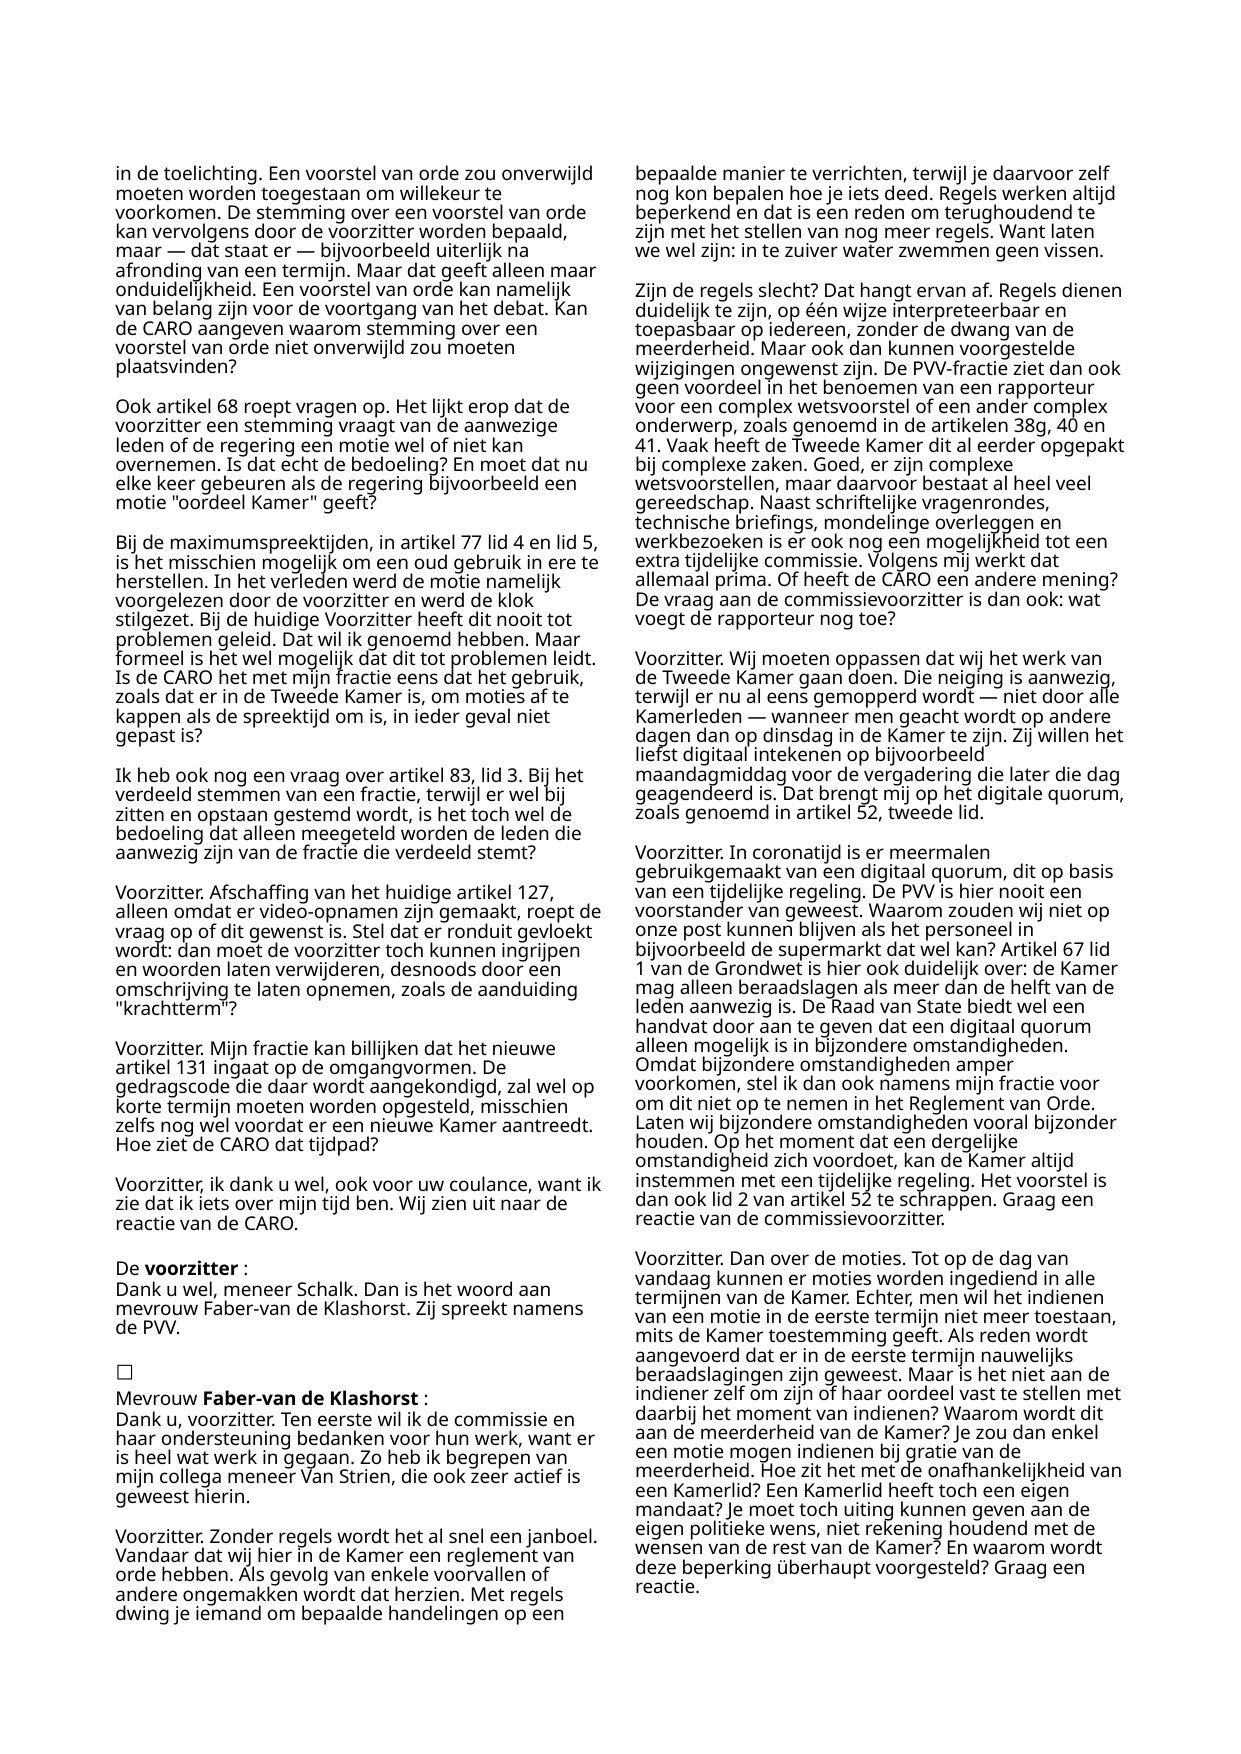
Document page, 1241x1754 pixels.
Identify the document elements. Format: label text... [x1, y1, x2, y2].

text ⬜ [115, 1359, 605, 1385]
text Ook artikel 68 roept vragen op. Het lijkt erop dat de voorzitter een stemming vraagt van de aanwezige leden of de regering een motie wel of niet kan overnemen. Is dat echt de bedoeling? En moet dat nu elke keer gebeuren als de regering bijvoorbeeld een motie "oordeel Kamer" geeft? [115, 398, 605, 514]
text in de toelichting. Een voorstel van orde zou onverwijld moeten worden toegestaan om willekeur te voorkomen. De stemming over een voorstel van orde kan vervolgens door de voorzitter worden bepaald, maar — dat staat er — bijvoorbeeld uiterlijk na afronding van een termijn. Maar dat geeft alleen maar onduidelijkheid. Een voorstel van orde kan namelijk van belang zijn voor de voortgang van het debat. Kan de CARO aangeven waarom stemming over een voorstel van orde niet onverwijld zou moeten plaatsvinden? [115, 165, 605, 377]
text Voorzitter. Wij moeten oppassen dat wij het werk van de Tweede Kamer gaan doen. Die neiging is aanwezig, terwijl er nu al eens gemopperd wordt — niet door alle Kamerleden — wanneer men geacht wordt op andere dagen dan op dinsdag in de Kamer te zijn. Zij willen het liefst digitaal intekenen op bijvoorbeeld maandagmiddag voor de vergadering die later die dag geagendeerd is. Dat brengt mij op het digitale quorum, zoals genoemd in artikel 52, tweede lid. [635, 650, 1125, 823]
text Voorzitter. Dan over de moties. Tot op de dag van vandaag kunnen er moties worden ingediend in alle termijnen van de Kamer. Echter, men wil het indienen van een motie in de eerste termijn niet meer toestaan, mits de Kamer toestemming geeft. Als reden wordt aangevoerd dat er in de eerste termijn nauwelijks beraadslagingen zijn geweest. Maar is het niet aan de indiener zelf om zijn of haar oordeel vast te stellen met daarbij het moment van indienen? Waarom wordt dit aan de meerderheid van de Kamer? Je zou dan enkel een motie mogen indienen bij gratie van de meerderheid. Hoe zit het met de onafhankelijkheid van een Kamerlid? Een Kamerlid heeft toch een eigen mandaat? Je moet toch uiting kunnen geven aan de eigen politieke wens, niet rekening houdend met de wensen van de rest van de Kamer? En waarom wordt deze beperking überhaupt voorgesteld? Graag een reactie. [635, 1250, 1125, 1597]
text Dank u wel, meneer Schalk. Dan is het woord aan mevrouw Faber-van de Klashorst. Zij spreekt namens de PVV. [115, 1281, 605, 1338]
text De voorzitter : [115, 1255, 605, 1281]
text Bij de maximumspreektijden, in artikel 77 lid 4 en lid 5, is het misschien mogelijk om een oud gebruik in ere te herstellen. In het verleden werd de motie namelijk voorgelezen door de voorzitter en werd de klok stilgezet. Bij de huidige Voorzitter heeft dit nooit tot problemen geleid. Dat wil ik genoemd hebben. Maar formeel is het wel mogelijk dat dit tot problemen leidt. Is de CARO het met mijn fractie eens dat het gebruik, zoals dat er in de Tweede Kamer is, om moties af te kappen als de spreektijd om is, in ieder geval niet gepast is? [115, 534, 605, 746]
text Ik heb ook nog een vraag over artikel 83, lid 3. Bij het verdeeld stemmen van een fractie, terwijl er wel bij zitten en opstaan gestemd wordt, is het toch wel de bedoeling dat alleen meegeteld worden de leden die aanwezig zijn van de fractie die verdeeld stemt? [115, 767, 605, 863]
text Voorzitter. Mijn fractie kan billijken dat het nieuwe artikel 131 ingaat op de omgangvormen. De gedragscode die daar wordt aangekondigd, zal wel op korte termijn moeten worden opgesteld, misschien zelfs nog wel voordat er een nieuwe Kamer aantreedt. Hoe ziet de CARO dat tijdpad? [115, 1040, 605, 1155]
text Voorzitter. Zonder regels wordt het al snel een janboel. Vandaar dat wij hier in de Kamer een reglement van orde hebben. Als gevolg van enkele voorvallen of andere ongemakken wordt dat herzien. Met regels dwing je iemand om bepaalde handelingen op een [115, 1528, 605, 1624]
text bepaalde manier te verrichten, terwijl je daarvoor zelf nog kon bepalen hoe je iets deed. Regels werken altijd beperkend en dat is een reden om terughoudend te zijn met het stellen van nog meer regels. Want laten we wel zijn: in te zuiver water zwemmen geen vissen. [635, 165, 1125, 262]
text Voorzitter. Afschaffing van het huidige artikel 127, alleen omdat er video-opnamen zijn gemaakt, roept de vraag op of dit gewenst is. Stel dat er ronduit gevloekt wordt: dan moet de voorzitter toch kunnen ingrijpen en woorden laten verwijderen, desnoods door een omschrijving te laten opnemen, zoals de aanduiding "krachtterm"? [115, 884, 605, 1019]
text Voorzitter. In coronatijd is er meermalen gebruikgemaakt van een digitaal quorum, dit op basis van een tijdelijke regeling. De PVV is hier nooit een voorstander van geweest. Waarom zouden wij niet op onze post kunnen blijven als het personeel in bijvoorbeeld de supermarkt dat wel kan? Artikel 67 lid 1 van de Grondwet is hier ook duidelijk over: de Kamer mag alleen beraadslagen als meer dan de helft van de leden aanwezig is. De Raad van State biedt wel een handvat door aan te geven dat een digitaal quorum alleen mogelijk is in bijzondere omstandigheden. Omdat bijzondere omstandigheden amper voorkomen, stel ik dan ook namens mijn fractie voor om dit niet op te nemen in het Reglement van Orde. Laten wij bijzondere omstandigheden vooral bijzonder houden. Op het moment dat een dergelijke omstandigheid zich voordoet, kan de Kamer altijd instemmen met een tijdelijke regeling. Het voorstel is dan ook lid 2 van artikel 52 te schrappen. Graag een reactie van de commissievoorzitter. [635, 844, 1125, 1229]
text Dank u, voorzitter. Ten eerste wil ik de commissie en haar ondersteuning bedanken voor hun werk, want er is heel wat werk in gegaan. Zo heb ik begrepen van mijn collega meneer Van Strien, die ook zeer actief is geweest hierin. [115, 1411, 605, 1507]
text Voorzitter, ik dank u wel, ook voor uw coulance, want ik zie dat ik iets over mijn tijd ben. Wij zien uit naar de reactie van de CARO. [115, 1176, 605, 1234]
text Mevrouw Faber-van de Klashorst : [115, 1385, 605, 1411]
text Zijn de regels slecht? Dat hangt ervan af. Regels dienen duidelijk te zijn, op één wijze interpreteerbaar en toepasbaar op iedereen, zonder de dwang van de meerderheid. Maar ook dan kunnen voorgestelde wijzigingen ongewenst zijn. De PVV-fractie ziet dan ook geen voordeel in het benoemen van een rapporteur voor een complex wetsvoorstel of een ander complex onderwerp, zoals genoemd in de artikelen 38g, 40 en 41. Vaak heeft de Tweede Kamer dit al eerder opgepakt bij complexe zaken. Goed, er zijn complexe wetsvoorstellen, maar daarvoor bestaat al heel veel gereedschap. Naast schriftelijke vragenrondes, technische briefings, mondelinge overleggen en werkbezoeken is er ook nog een mogelijkheid tot een extra tijdelijke commissie. Volgens mij werkt dat allemaal prima. Of heeft de CARO een andere mening? De vraag aan de commissievoorzitter is dan ook: wat voegt de rapporteur nog toe? [635, 282, 1125, 629]
